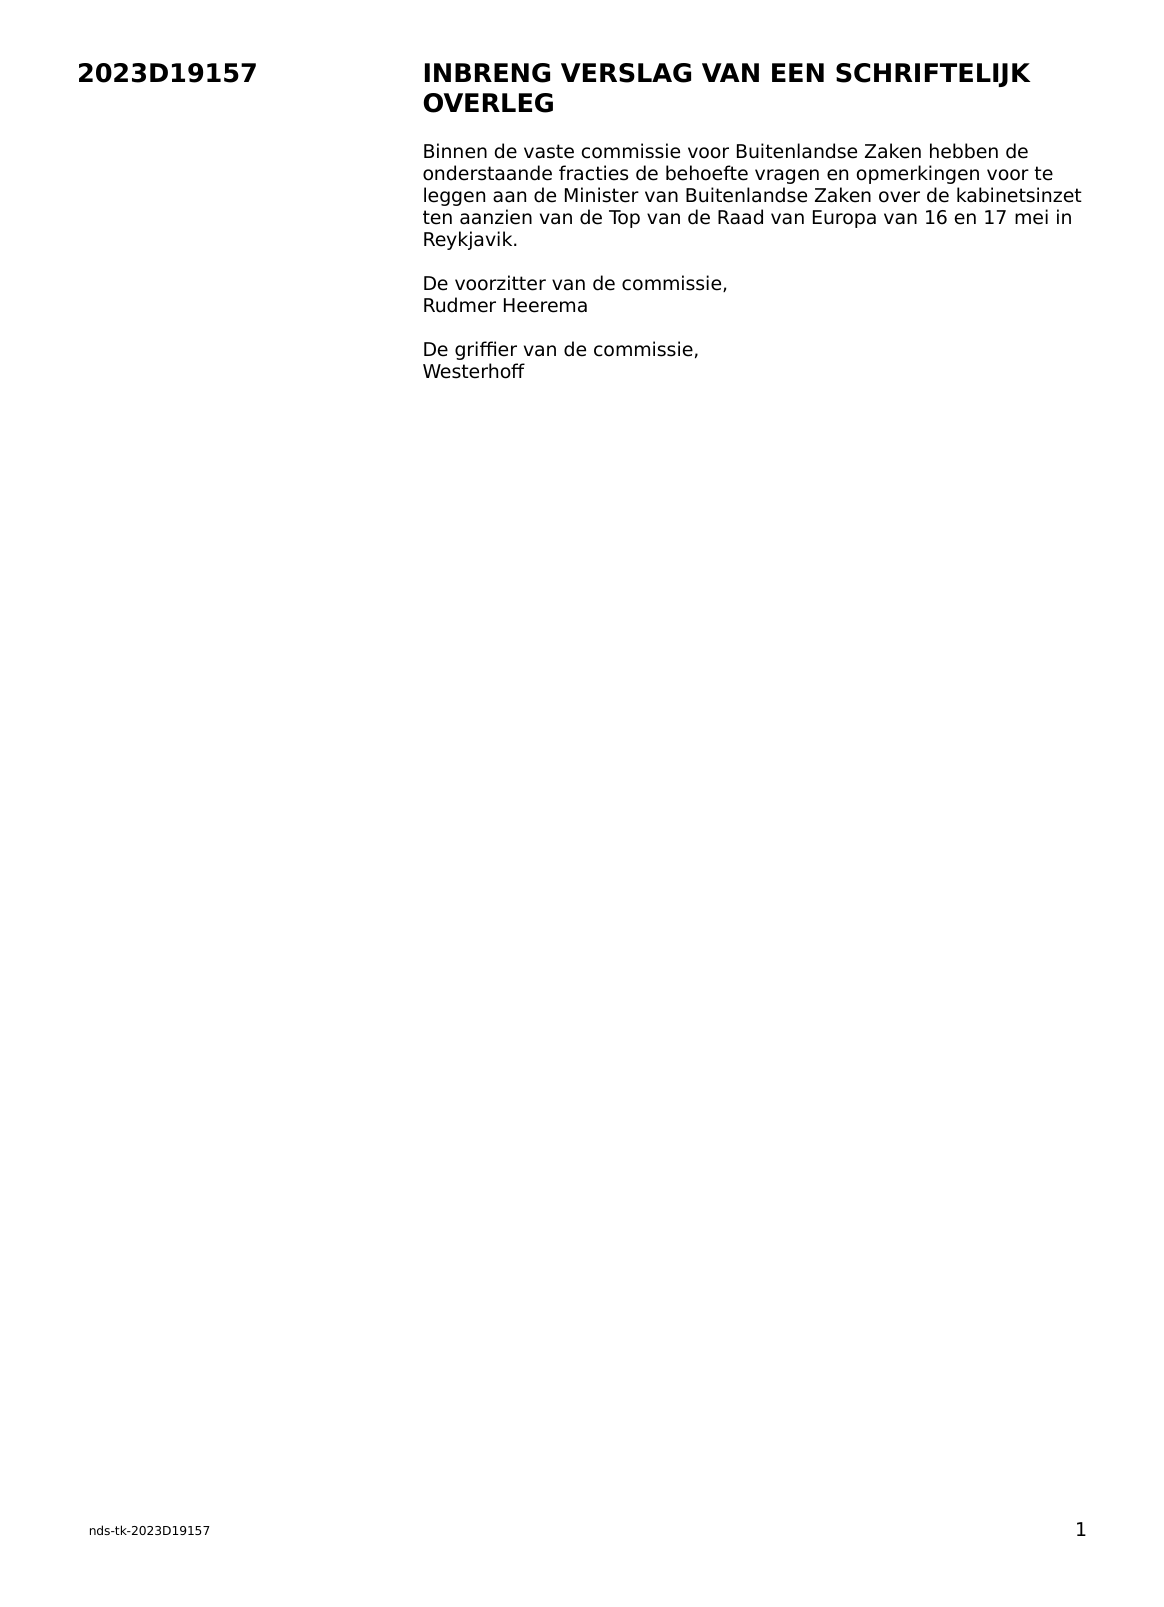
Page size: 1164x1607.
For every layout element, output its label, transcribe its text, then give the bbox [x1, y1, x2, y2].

text Westerhoff [422, 361, 1087, 383]
text Binnen de vaste commissie voor Buitenlandse Zaken hebben de onderstaande fracties de behoefte vragen en opmerkingen voor te leggen aan de Minister van Buitenlandse Zaken over de kabinetsinzet ten aanzien van de Top van de Raad van Europa van 16 en 17 mei in Reykjavik. [422, 141, 1087, 251]
text nds-tk-2023D19157 [88, 1524, 323, 1538]
text De voorzitter van de commissie, [422, 273, 1087, 295]
text De griffier van de commissie, [422, 339, 1087, 361]
text Rudmer Heerema [422, 295, 1087, 317]
text 2023D19157 INBRENG VERSLAG VAN EEN SCHRIFTELIJK OVERLEG [77, 59, 1087, 118]
